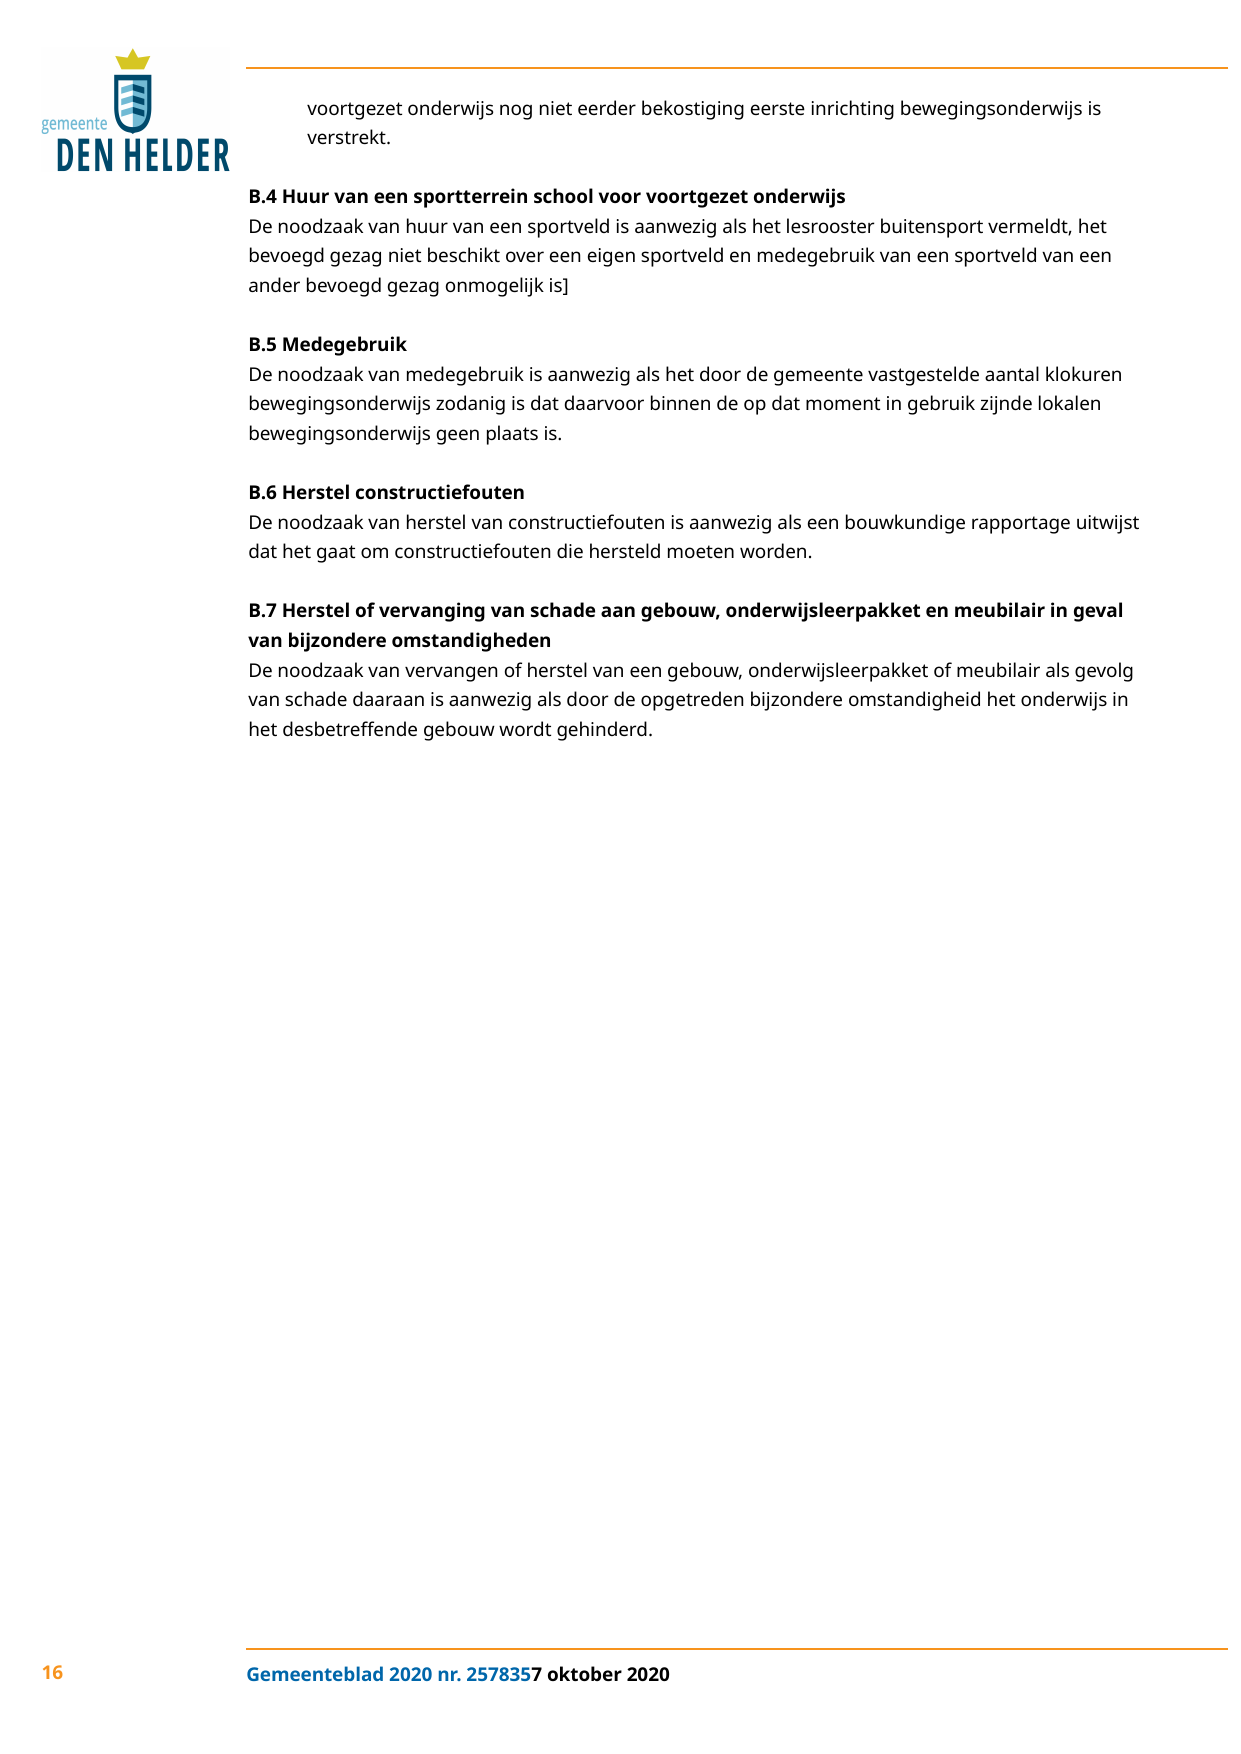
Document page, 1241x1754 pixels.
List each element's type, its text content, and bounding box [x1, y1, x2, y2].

picture [220, 160, 224, 172]
text De noodzaak van herstel van constructiefouten is aanwezig als een bouwkundige rapportage uitwijst dat het gaat om constructiefouten die hersteld moeten worden. [248, 509, 1152, 564]
text De noodzaak van vervangen of herstel van een gebouw, onderwijsleerpakket of meubilair als gevolg van schade daaraan is aanwezig als door de opgetreden bijzondere omstandigheid het onderwijs in het desbetreffende gebouw wordt gehinderd. [248, 657, 1152, 742]
text B.6 Herstel constructiefouten [248, 479, 1152, 505]
list voortgezet onderwijs nog niet eerder bekostiging eerste inrichting bewegingsonderwijs is verstrekt. [248, 95, 1152, 150]
picture [41, 47, 231, 172]
text B.4 Huur van een sportterrein school voor voortgezet onderwijs [248, 183, 1152, 209]
picture [63, 144, 68, 165]
text B.5 Medegebruik [248, 331, 1152, 357]
text De noodzaak van huur van een sportveld is aanwezig als het lesrooster buitensport vermeldt, het bevoegd gezag niet beschikt over een eigen sportveld en medegebruik van een sportveld van een ander bevoegd gezag onmogelijk is] [248, 213, 1152, 298]
picture [100, 154, 106, 172]
text B.7 Herstel of vervanging van schade aan gebouw, onderwijsleerpakket en meubilair in geval van bijzondere omstandigheden [248, 598, 1152, 653]
text De noodzaak van medegebruik is aanwezig als het door de gemeente vastgestelde aantal klokuren bewegingsonderwijs zodanig is dat daarvoor binnen de op dat moment in gebruik zijnde lokalen bewegingsonderwijs geen plaats is. [248, 361, 1152, 446]
picture [130, 157, 135, 172]
picture [182, 144, 187, 165]
